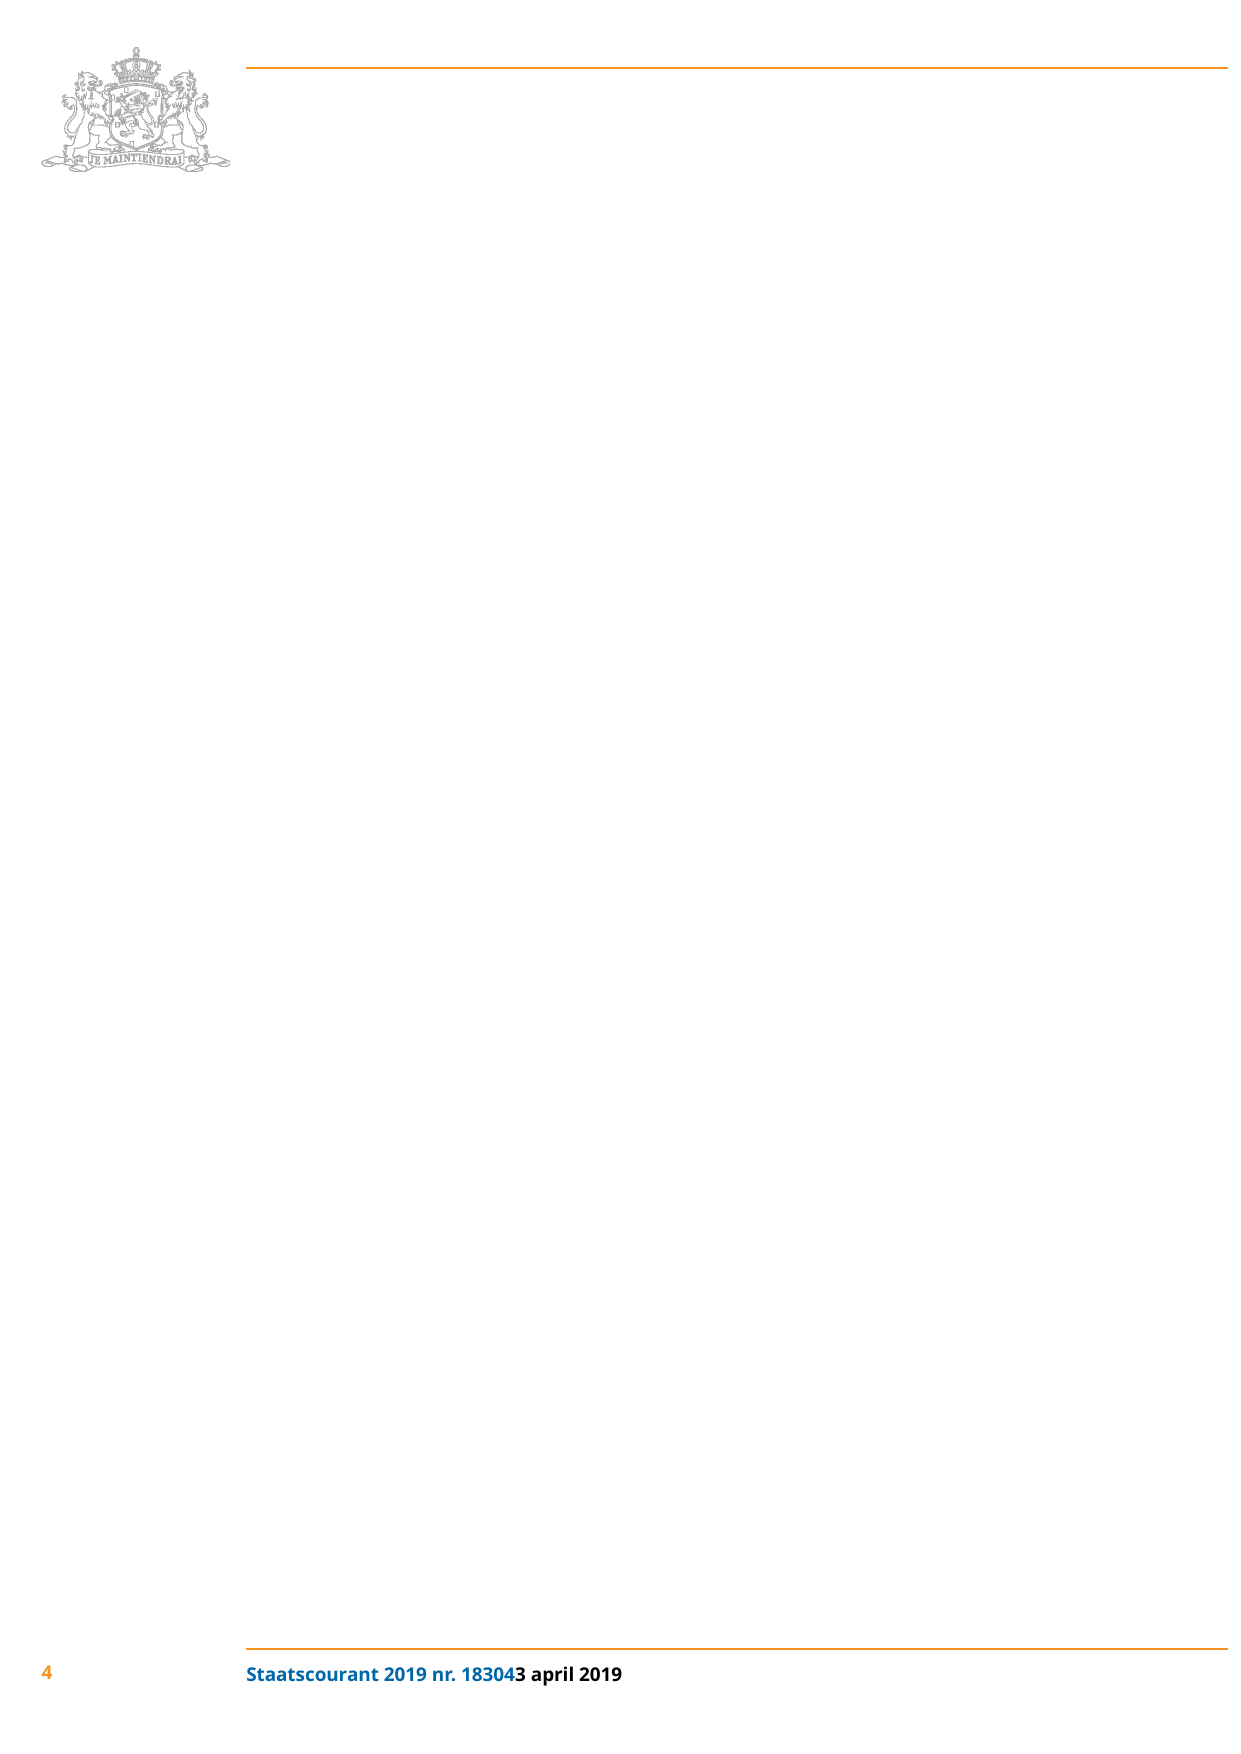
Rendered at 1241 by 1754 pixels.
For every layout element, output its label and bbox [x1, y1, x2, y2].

picture [41, 47, 231, 172]
